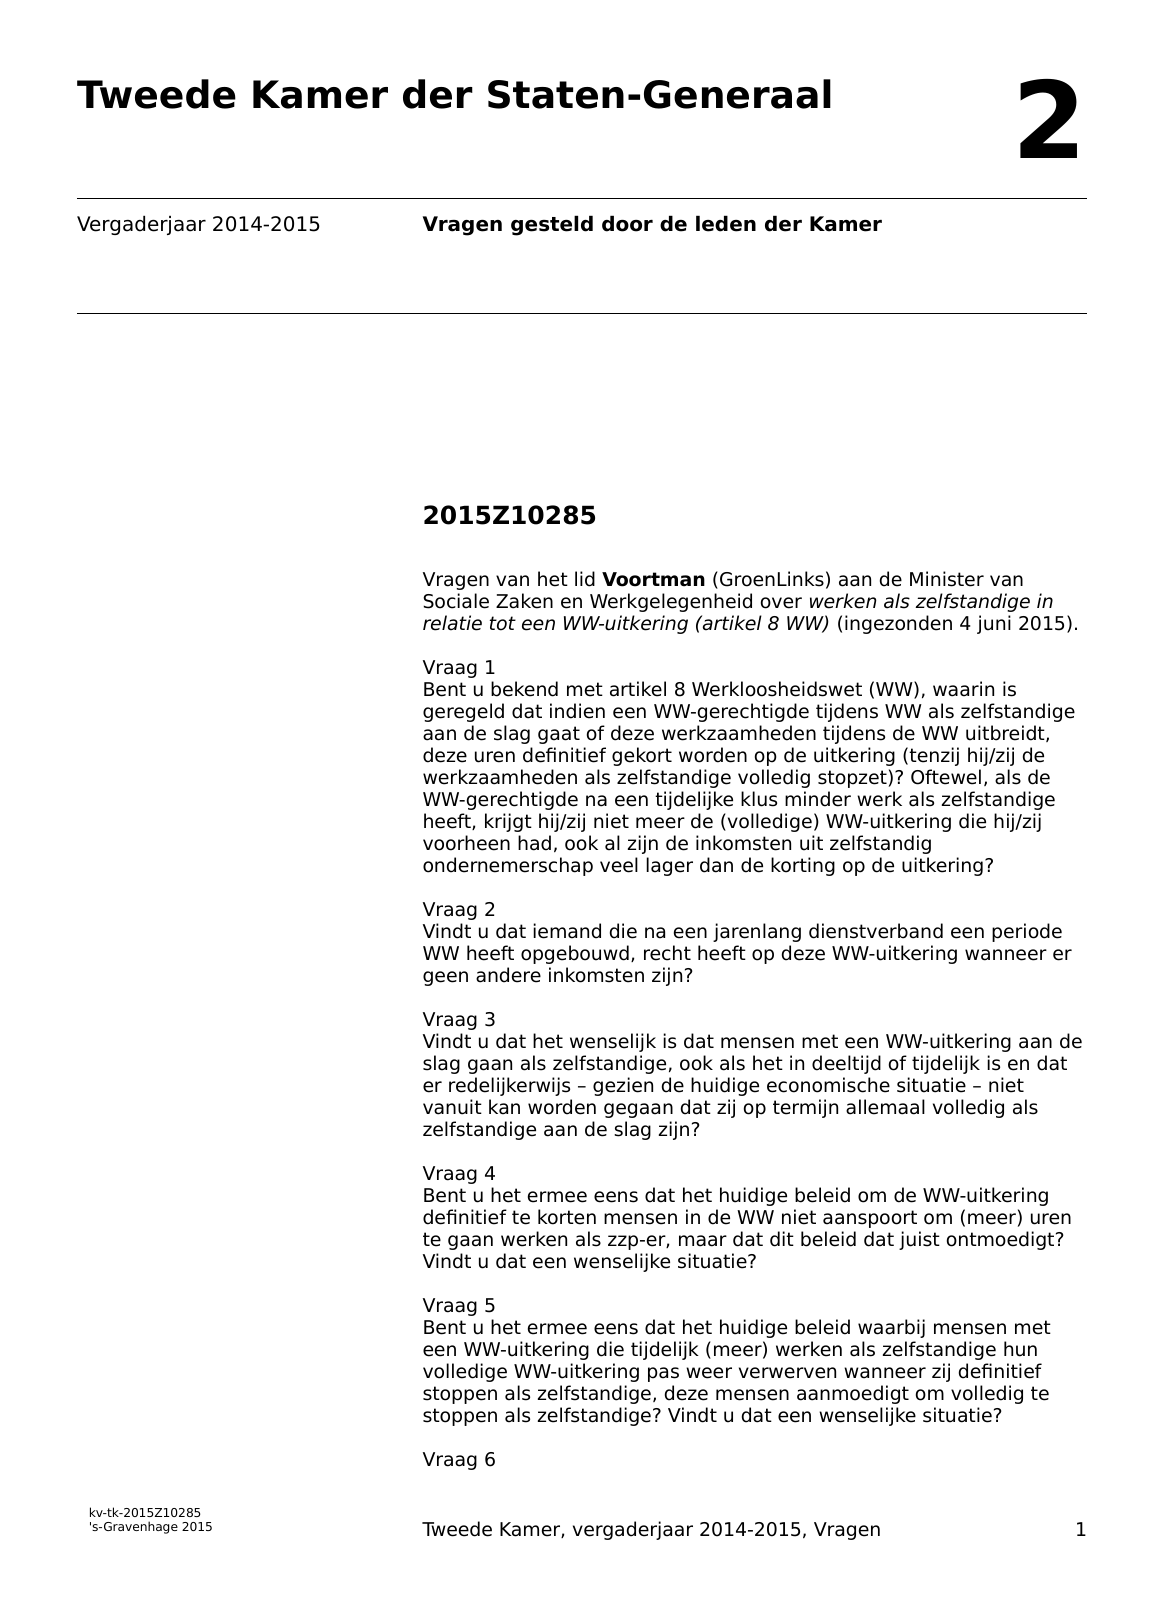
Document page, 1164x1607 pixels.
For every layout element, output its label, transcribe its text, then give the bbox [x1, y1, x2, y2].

table_cell Vragen gesteld door de leden der Kamer [422, 199, 1087, 313]
text kv-tk-2015Z10285 [88, 1506, 323, 1520]
text Vraag 5 [422, 1295, 1087, 1317]
text Vindt u dat iemand die na een jarenlang dienstverband een periode WW heeft opgebouwd, recht heeft op deze WW-uitkering wanneer er geen andere inkomsten zijn? [422, 921, 1087, 987]
table_cell Vergaderjaar 2014-2015 [77, 199, 422, 313]
text 's-Gravenhage 2015 [88, 1520, 323, 1534]
text Bent u bekend met artikel 8 Werkloosheidswet (WW), waarin is geregeld dat indien een WW-gerechtigde tijdens WW als zelfstandige aan de slag gaat of deze werkzaamheden tijdens de WW uitbreidt, deze uren definitief gekort worden op de uitkering (tenzij hij/zij de werkzaamheden als zelfstandige volledig stopzet)? Oftewel, als de WW-gerechtigde na een tijdelijke klus minder werk als zelfstandige heeft, krijgt hij/zij niet meer de (volledige) WW-uitkering die hij/zij voorheen had, ook al zijn de inkomsten uit zelfstandig ondernemerschap veel lager dan de korting op de uitkering? [422, 679, 1087, 877]
text Vindt u dat het wenselijk is dat mensen met een WW-uitkering aan de slag gaan als zelfstandige, ook als het in deeltijd of tijdelijk is en dat er redelijkerwijs – gezien de huidige economische situatie – niet vanuit kan worden gegaan dat zij op termijn allemaal volledig als zelfstandige aan de slag zijn? [422, 1031, 1087, 1141]
text Vraag 1 [422, 657, 1087, 679]
text Vraag 4 [422, 1163, 1087, 1185]
table_header Tweede Kamer der Staten-Generaal [77, 59, 886, 198]
text Bent u het ermee eens dat het huidige beleid waarbij mensen met een WW-uitkering die tijdelijk (meer) werken als zelfstandige hun volledige WW-uitkering pas weer verwerven wanneer zij definitief stoppen als zelfstandige, deze mensen aanmoedigt om volledig te stoppen als zelfstandige? Vindt u dat een wenselijke situatie? [422, 1317, 1087, 1427]
text Vraag 3 [422, 1009, 1087, 1031]
text Vraag 2 [422, 899, 1087, 921]
text Bent u het ermee eens dat het huidige beleid om de WW-uitkering definitief te korten mensen in de WW niet aanspoort om (meer) uren te gaan werken als zzp-er, maar dat dit beleid dat juist ontmoedigt? Vindt u dat een wenselijke situatie? [422, 1185, 1087, 1273]
text Vraag 6 [422, 1449, 1087, 1471]
text Vragen van het lid Voortman (GroenLinks) aan de Minister van Sociale Zaken en Werkgelegenheid over werken als zelfstandige in relatie tot een WW-uitkering (artikel 8 WW) (ingezonden 4 juni 2015). [422, 569, 1087, 635]
table_header 2 [886, 59, 1087, 198]
text 2015Z10285 [422, 501, 1087, 531]
